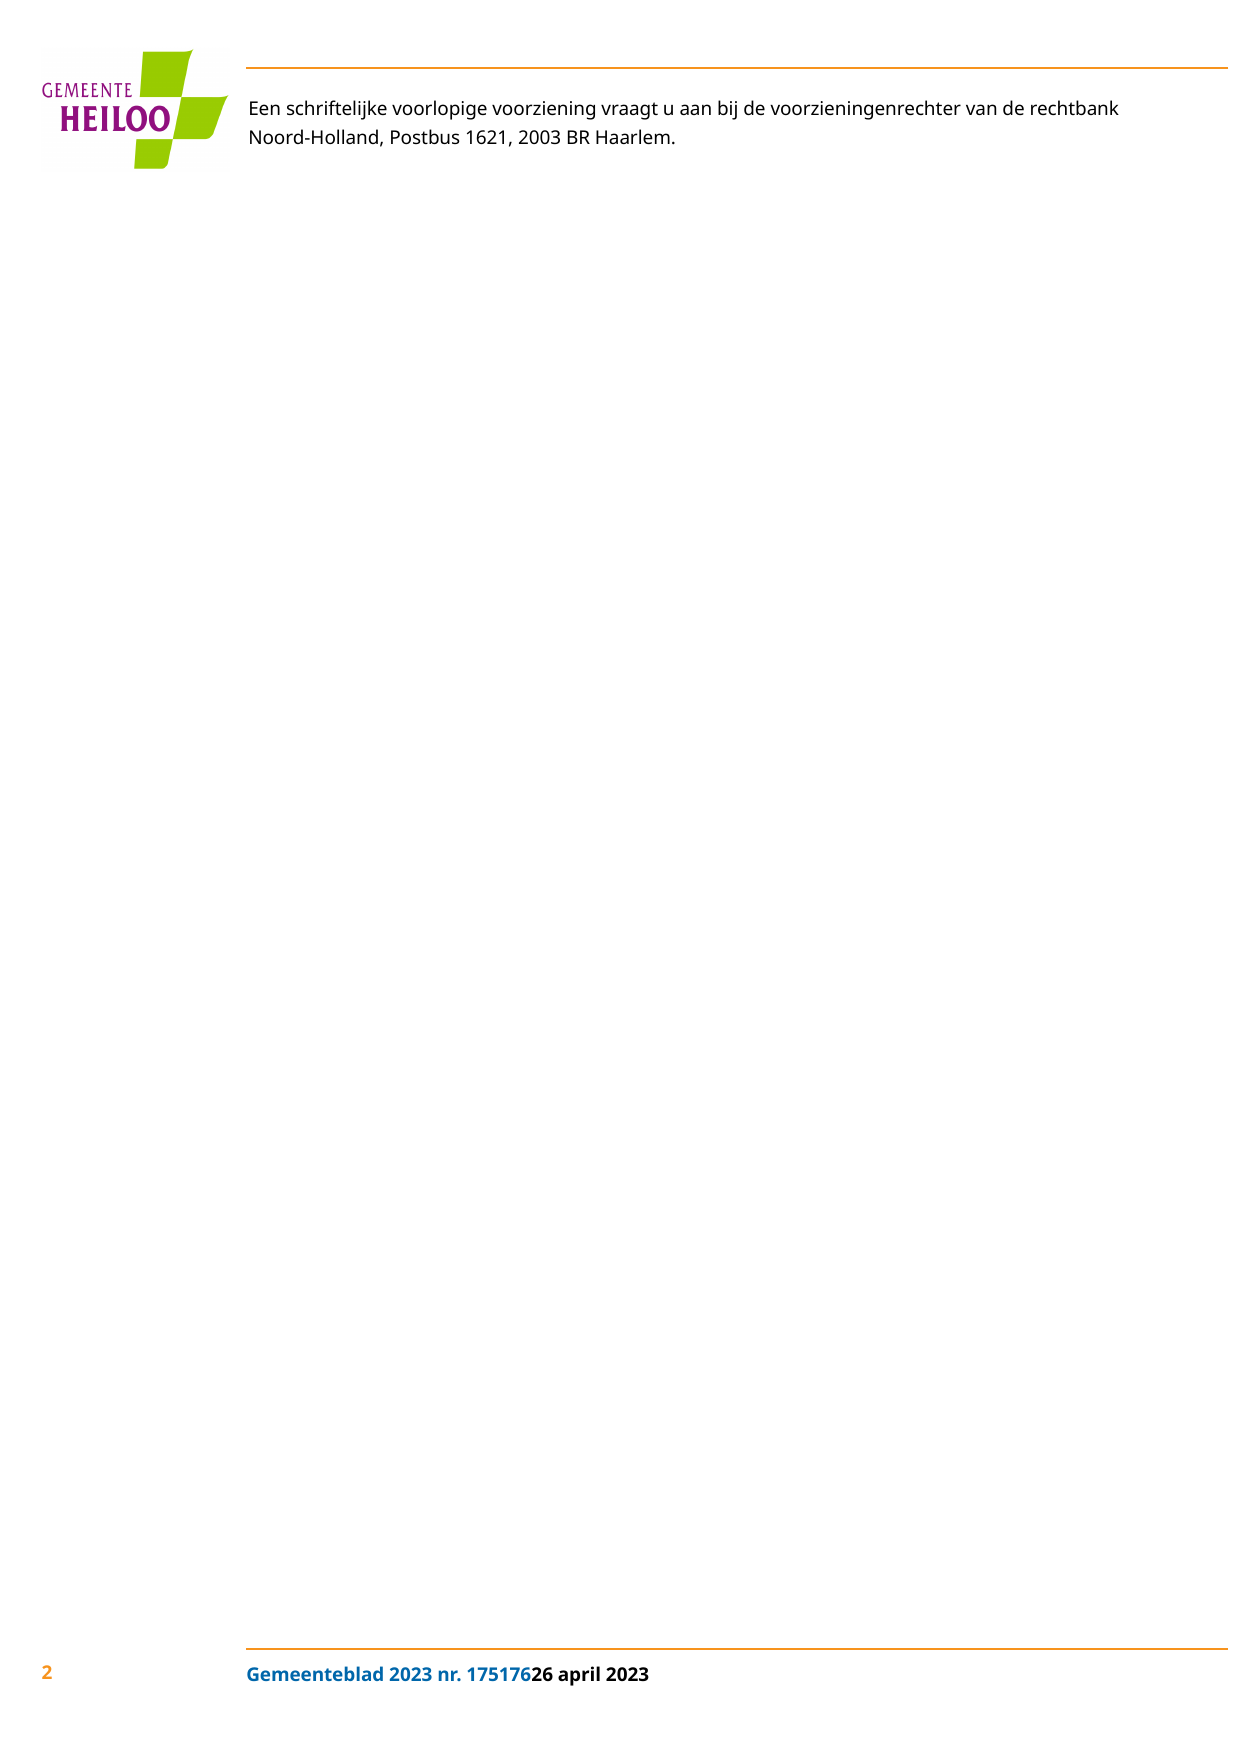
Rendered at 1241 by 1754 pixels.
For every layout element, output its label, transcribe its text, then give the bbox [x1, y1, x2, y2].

text Een schriftelijke voorlopige voorziening vraagt u aan bij de voorzieningenrechter van de rechtbank Noord-Holland, Postbus 1621, 2003 BR Haarlem. [248, 95, 1152, 150]
picture [41, 47, 231, 172]
